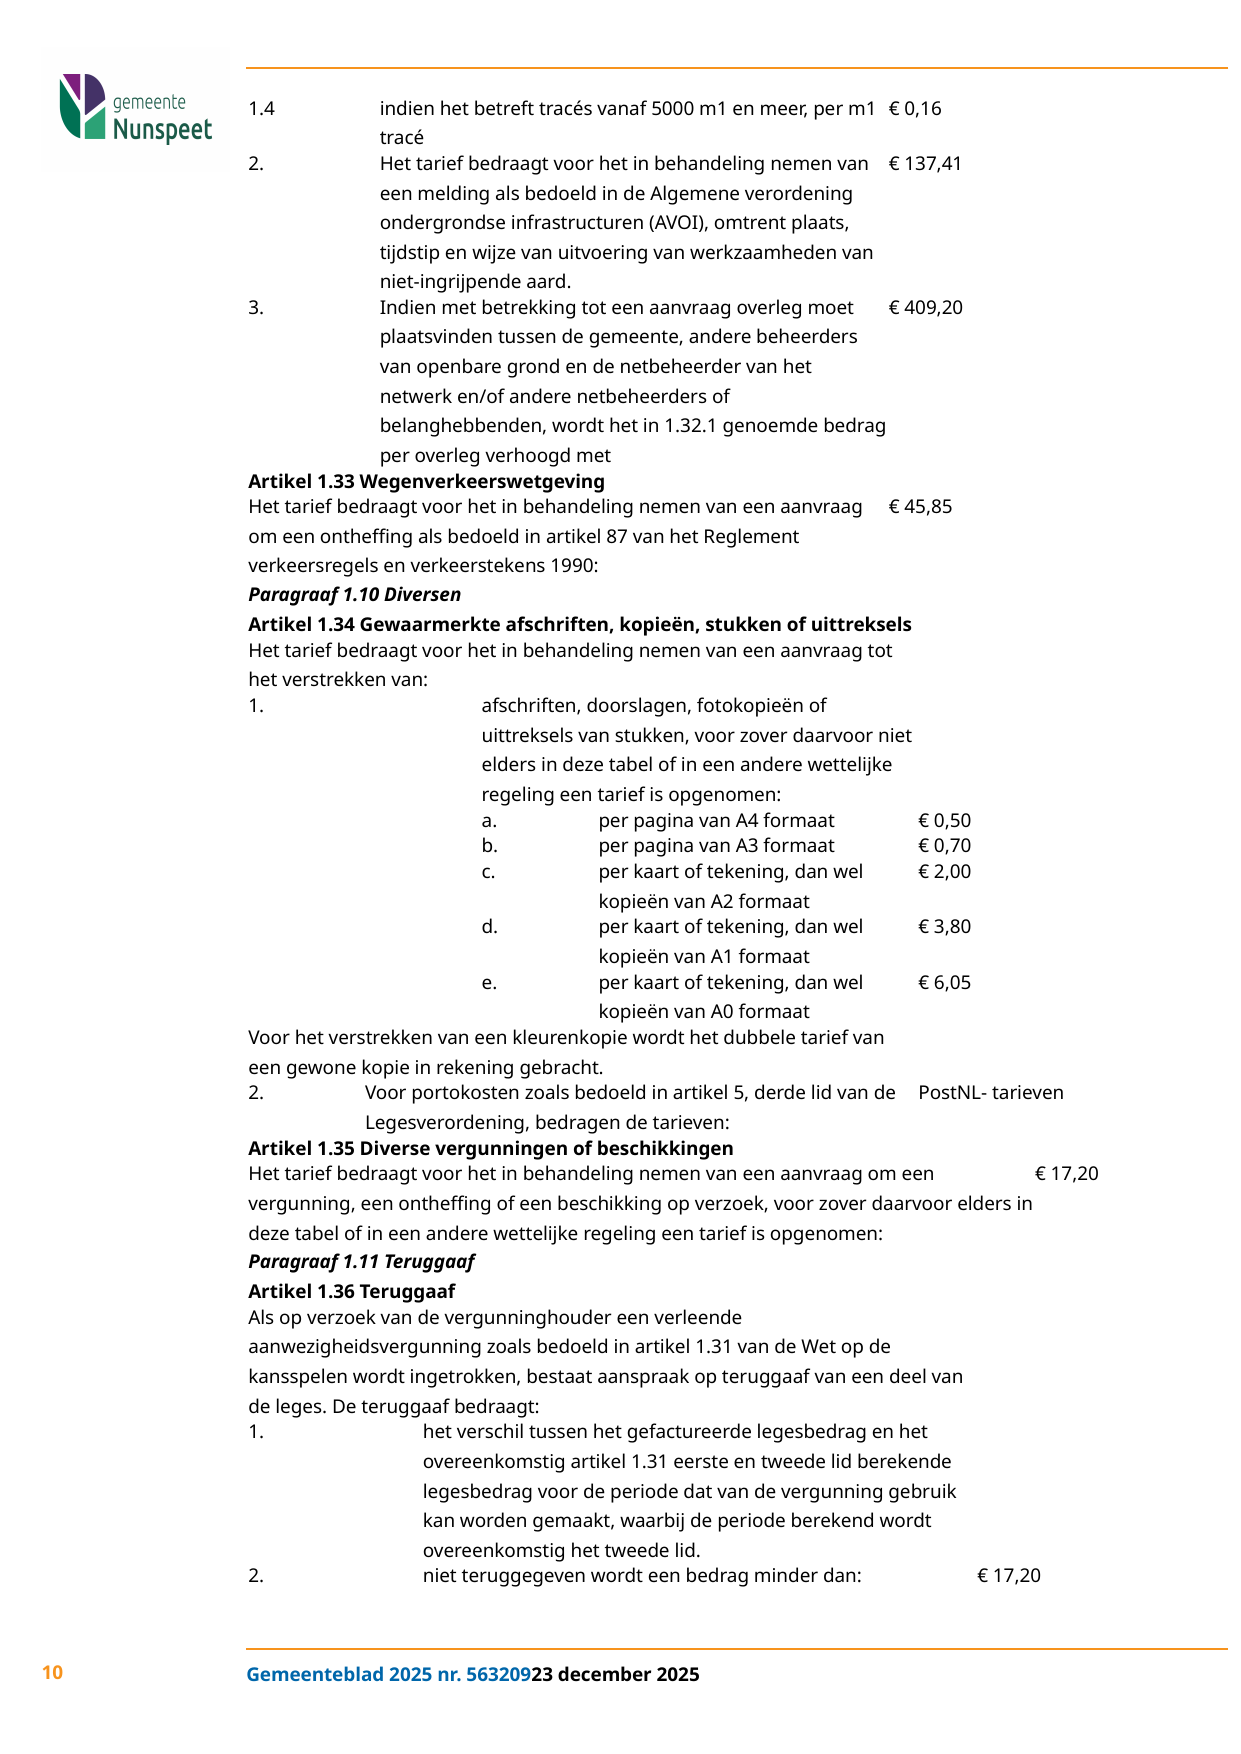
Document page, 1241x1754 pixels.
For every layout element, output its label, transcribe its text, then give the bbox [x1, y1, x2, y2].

table_cell € 0,16 [889, 95, 1152, 150]
table_cell Indien met betrekking tot een aanvraag overleg moet plaatsvinden tussen de gemeente, andere beheerders van openbare grond en de netbeheerder van het netwerk en/of andere netbeheerders of belanghebbenden, wordt het in 1.32.1 genoemde bedrag per overleg verhoogd met [380, 294, 888, 468]
table_cell [977, 1304, 1152, 1419]
table_cell 3. [248, 294, 379, 468]
table_cell Het tarief bedraagt voor het in behandeling nemen van een aanvraag om een ontheffing als bedoeld in artikel 87 van het Reglement verkeersregels en verkeerstekens 1990: [248, 494, 888, 578]
table_cell PostNL- tarieven [918, 1080, 1152, 1135]
table_cell 1. [248, 693, 481, 807]
table_cell c. [481, 858, 598, 914]
table_cell [918, 1024, 1152, 1079]
picture [41, 47, 231, 172]
table_header [918, 611, 1152, 637]
table_cell per pagina van A4 formaat [598, 807, 918, 833]
table_cell € 137,41 [889, 150, 1152, 294]
text Paragraaf 1.11 Teruggaaf [248, 1249, 1152, 1274]
table_cell 2. [248, 1080, 365, 1135]
table_cell € 0,70 [918, 833, 1152, 858]
table_cell € 409,20 [889, 294, 1152, 468]
table_header Artikel 1.34 Gewaarmerkte afschriften, kopieën, stukken of uittreksels [248, 611, 918, 637]
table_cell [248, 833, 481, 858]
table_cell e. [481, 969, 598, 1024]
text Paragraaf 1.10 Diversen [248, 582, 1152, 607]
table_cell per kaart of tekening, dan wel kopieën van A1 formaat [598, 914, 918, 969]
table_header Artikel 1.36 Teruggaaf [248, 1279, 977, 1304]
table_cell Het tarief bedraagt voor het in behandeling nemen van een aanvraag tot het verstrekken van: [248, 637, 918, 692]
table_cell Het tarief bedraagt voor het in behandeling nemen van een melding als bedoeld in de Algemene verordening ondergrondse infrastructuren (AVOI), omtrent plaats, tijdstip en wijze van uitvoering van werkzaamheden van niet-ingrijpende aard. [380, 150, 888, 294]
table_cell 2. [248, 1563, 423, 1588]
table_cell [248, 969, 481, 1024]
table_header [977, 1279, 1152, 1304]
table_cell per kaart of tekening, dan wel kopieën van A0 formaat [598, 969, 918, 1024]
table_cell indien het betreft tracés vanaf 5000 m1 en meer, per m1 tracé [380, 95, 888, 150]
table_cell € 45,85 [889, 494, 1152, 578]
table_cell niet teruggegeven wordt een bedrag minder dan: [423, 1563, 977, 1588]
table_cell Het tarief bedraagt voor het in behandeling nemen van een aanvraag om een vergunning, een ontheffing of een beschikking op verzoek, voor zover daarvoor elders in deze tabel of in een andere wettelijke regeling een tarief is opgenomen: [248, 1161, 1035, 1246]
table_cell Voor het verstrekken van een kleurenkopie wordt het dubbele tarief van een gewone kopie in rekening gebracht. [248, 1024, 918, 1079]
table_cell € 0,50 [918, 807, 1152, 833]
table_cell [1035, 1135, 1152, 1161]
table_cell [977, 1419, 1152, 1563]
table_cell d. [481, 914, 598, 969]
table_cell Als op verzoek van de vergunninghouder een verleende aanwezigheidsvergunning zoals bedoeld in artikel 1.31 van de Wet op de kansspelen wordt ingetrokken, bestaat aanspraak op teruggaaf van een deel van de leges. De teruggaaf bedraagt: [248, 1304, 977, 1419]
table_cell € 17,20 [977, 1563, 1152, 1588]
table_cell € 3,80 [918, 914, 1152, 969]
table_cell 2. [248, 150, 379, 294]
table_cell [889, 468, 1152, 493]
table_cell [918, 693, 1152, 807]
table_cell a. [481, 807, 598, 833]
table_cell 1. [248, 1419, 423, 1563]
table_cell afschriften, doorslagen, fotokopieën of uittreksels van stukken, voor zover daarvoor niet elders in deze tabel of in een andere wettelijke regeling een tarief is opgenomen: [481, 693, 918, 807]
table_cell b. [481, 833, 598, 858]
table_cell € 17,20 [1035, 1161, 1152, 1246]
table_cell [248, 914, 481, 969]
table_cell € 6,05 [918, 969, 1152, 1024]
table_cell per kaart of tekening, dan wel kopieën van A2 formaat [598, 858, 918, 914]
table_cell Artikel 1.35 Diverse vergunningen of beschikkingen [248, 1135, 1035, 1161]
table_cell [918, 637, 1152, 692]
table_cell € 2,00 [918, 858, 1152, 914]
table_cell Artikel 1.33 Wegenverkeerswetgeving [248, 468, 888, 493]
table_cell per pagina van A3 formaat [598, 833, 918, 858]
table_cell het verschil tussen het gefactureerde legesbedrag en het overeenkomstig artikel 1.31 eerste en tweede lid berekende legesbedrag voor de periode dat van de vergunning gebruik kan worden gemaakt, waarbij de periode berekend wordt overeenkomstig het tweede lid. [423, 1419, 977, 1563]
table_cell [248, 807, 481, 833]
table_cell [248, 858, 481, 914]
table_cell 1.4 [248, 95, 379, 150]
table_cell Voor portokosten zoals bedoeld in artikel 5, derde lid van de Legesverordening, bedragen de tarieven: [365, 1080, 918, 1135]
